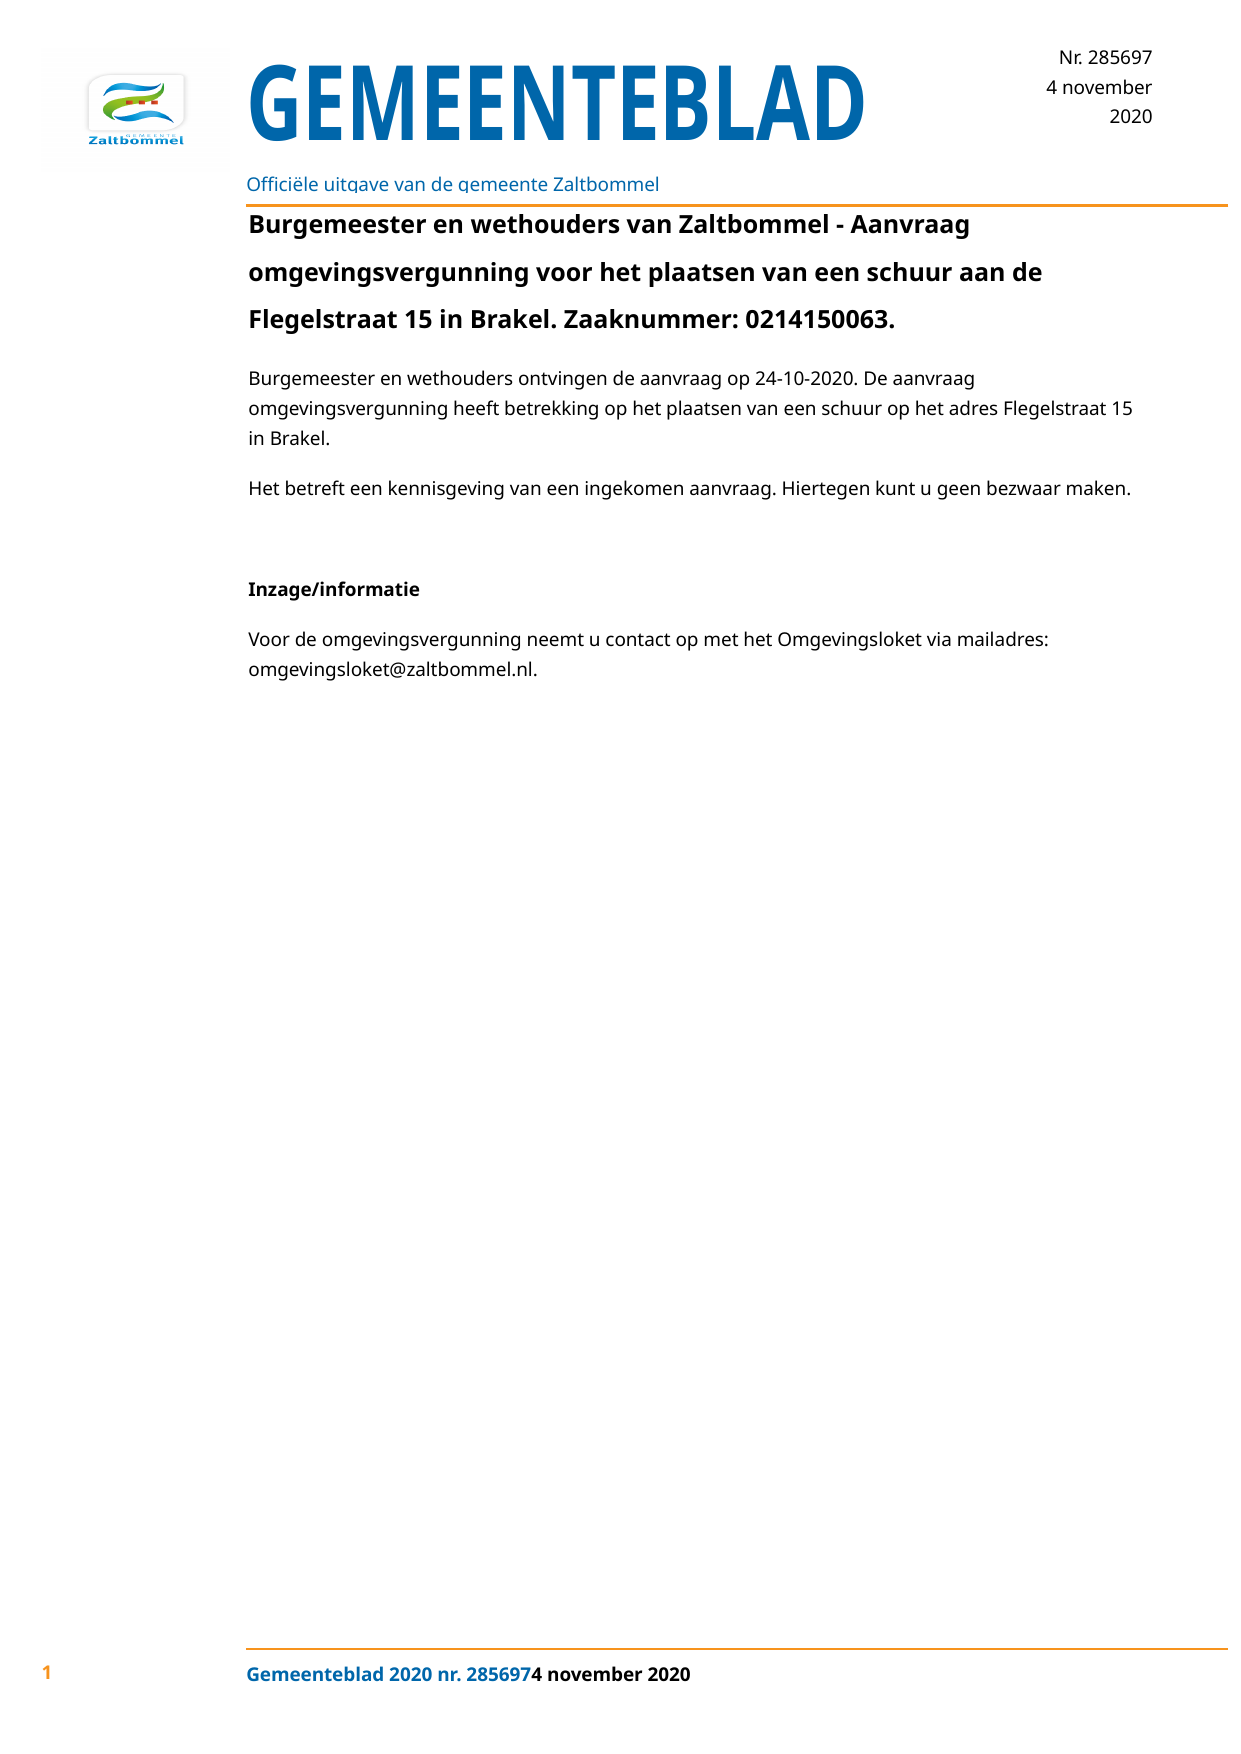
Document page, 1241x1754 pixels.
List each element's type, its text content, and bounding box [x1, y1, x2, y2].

text Burgemeester en wethouders van Zaltbommel - Aanvraag omgevingsvergunning voor het plaatsen van een schuur aan de Flegelstraat 15 in Brakel. Zaaknummer: 0214150063. [248, 207, 1152, 336]
text Voor de omgevingsvergunning neemt u contact op met het Omgevingsloket via mailadres: omgevingsloket@zaltbommel.nl. [248, 626, 1152, 682]
text Het betreft een kennisgeving van een ingekomen aanvraag. Hiertegen kunt u geen bezwaar maken. [248, 475, 1152, 501]
text Inzage/informatie [248, 576, 1152, 602]
picture [41, 47, 231, 172]
text Burgemeester en wethouders ontvingen de aanvraag op 24-10-2020. De aanvraag omgevingsvergunning heeft betrekking op het plaatsen van een schuur op het adres Flegelstraat 15 in Brakel. [248, 366, 1152, 450]
